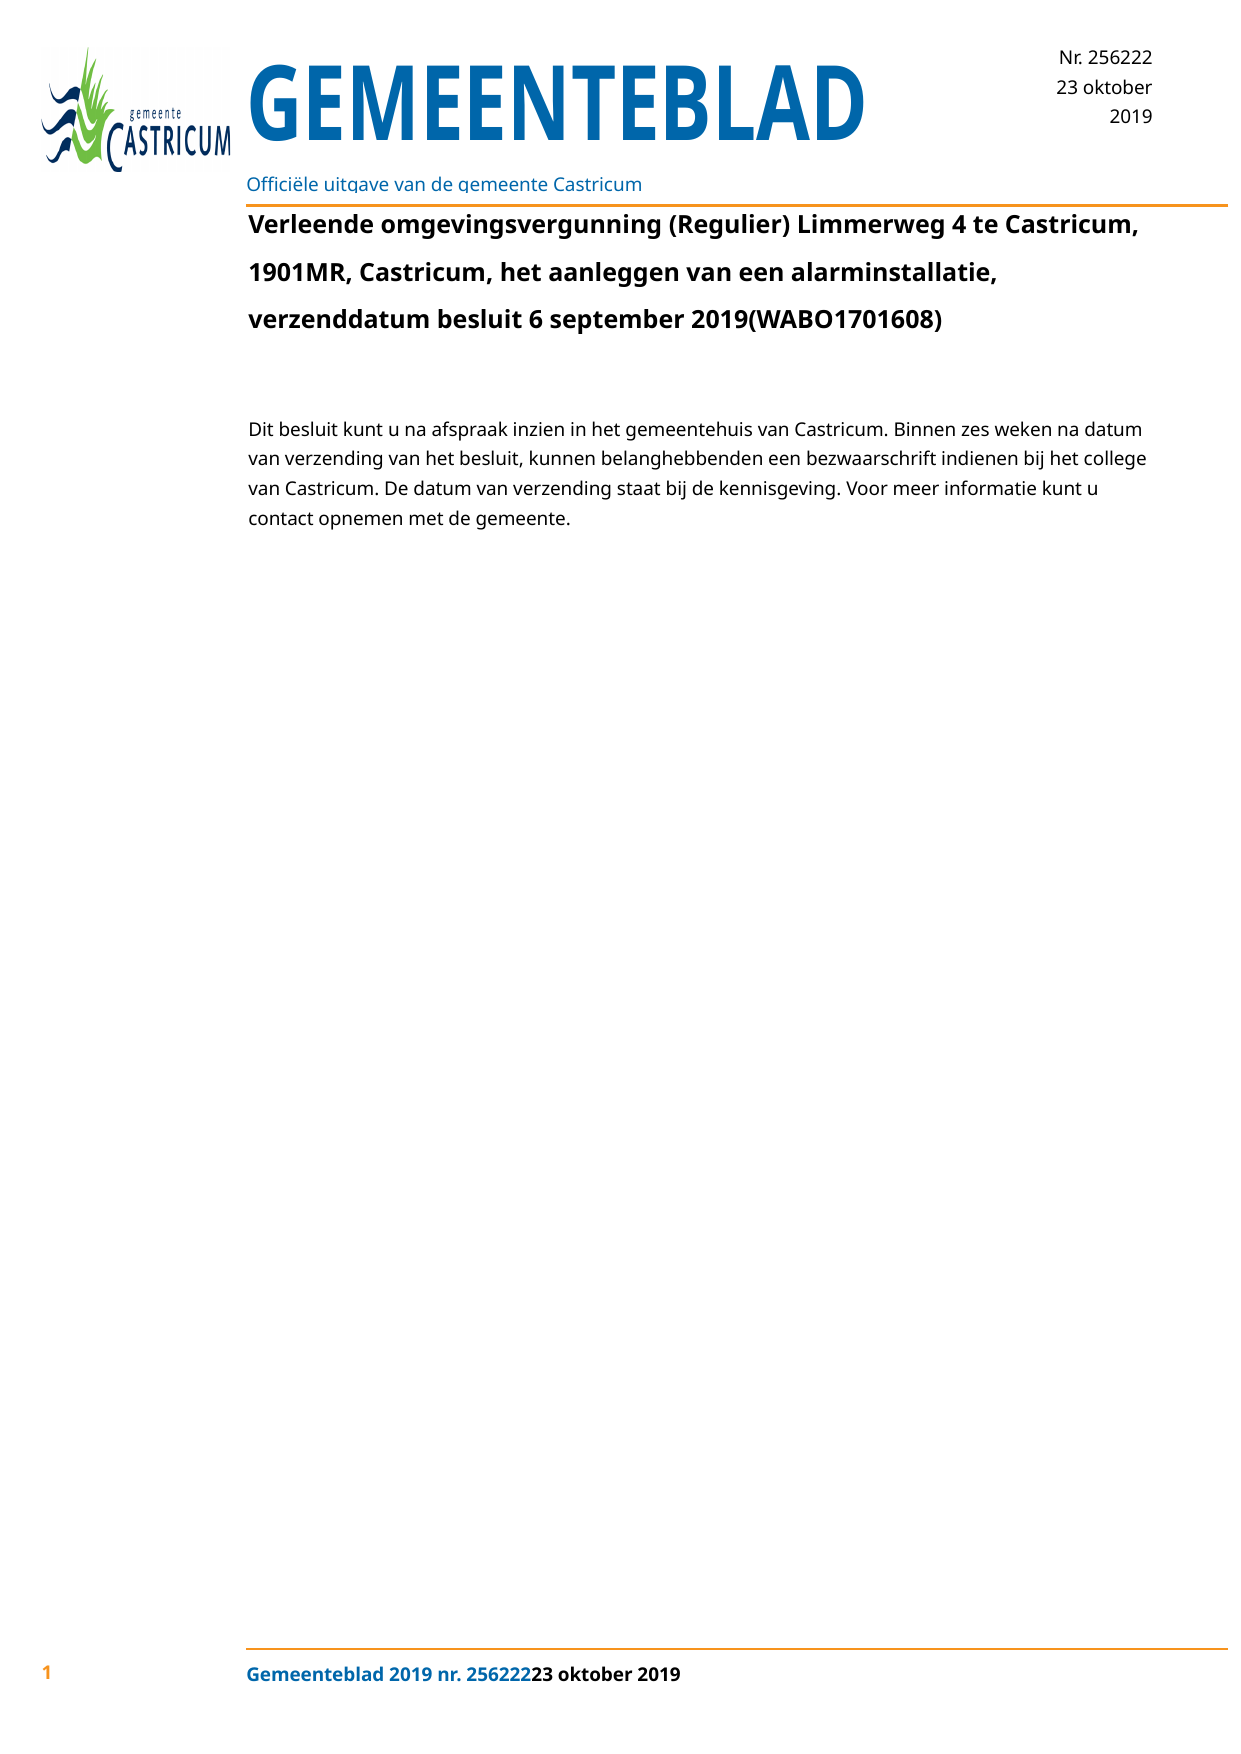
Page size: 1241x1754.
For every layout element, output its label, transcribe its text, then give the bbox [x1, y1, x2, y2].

text Dit besluit kunt u na afspraak inzien in het gemeentehuis van Castricum. Binnen zes weken na datum van verzending van het besluit, kunnen belanghebbenden een bezwaarschrift indienen bij het college van Castricum. De datum van verzending staat bij de kennisgeving. Voor meer informatie kunt u contact opnemen met de gemeente. [248, 416, 1152, 530]
picture [41, 47, 231, 172]
text Verleende omgevingsvergunning (Regulier) Limmerweg 4 te Castricum, 1901MR, Castricum, het aanleggen van een alarminstallatie, verzenddatum besluit 6 september 2019(WABO1701608) [248, 207, 1152, 336]
